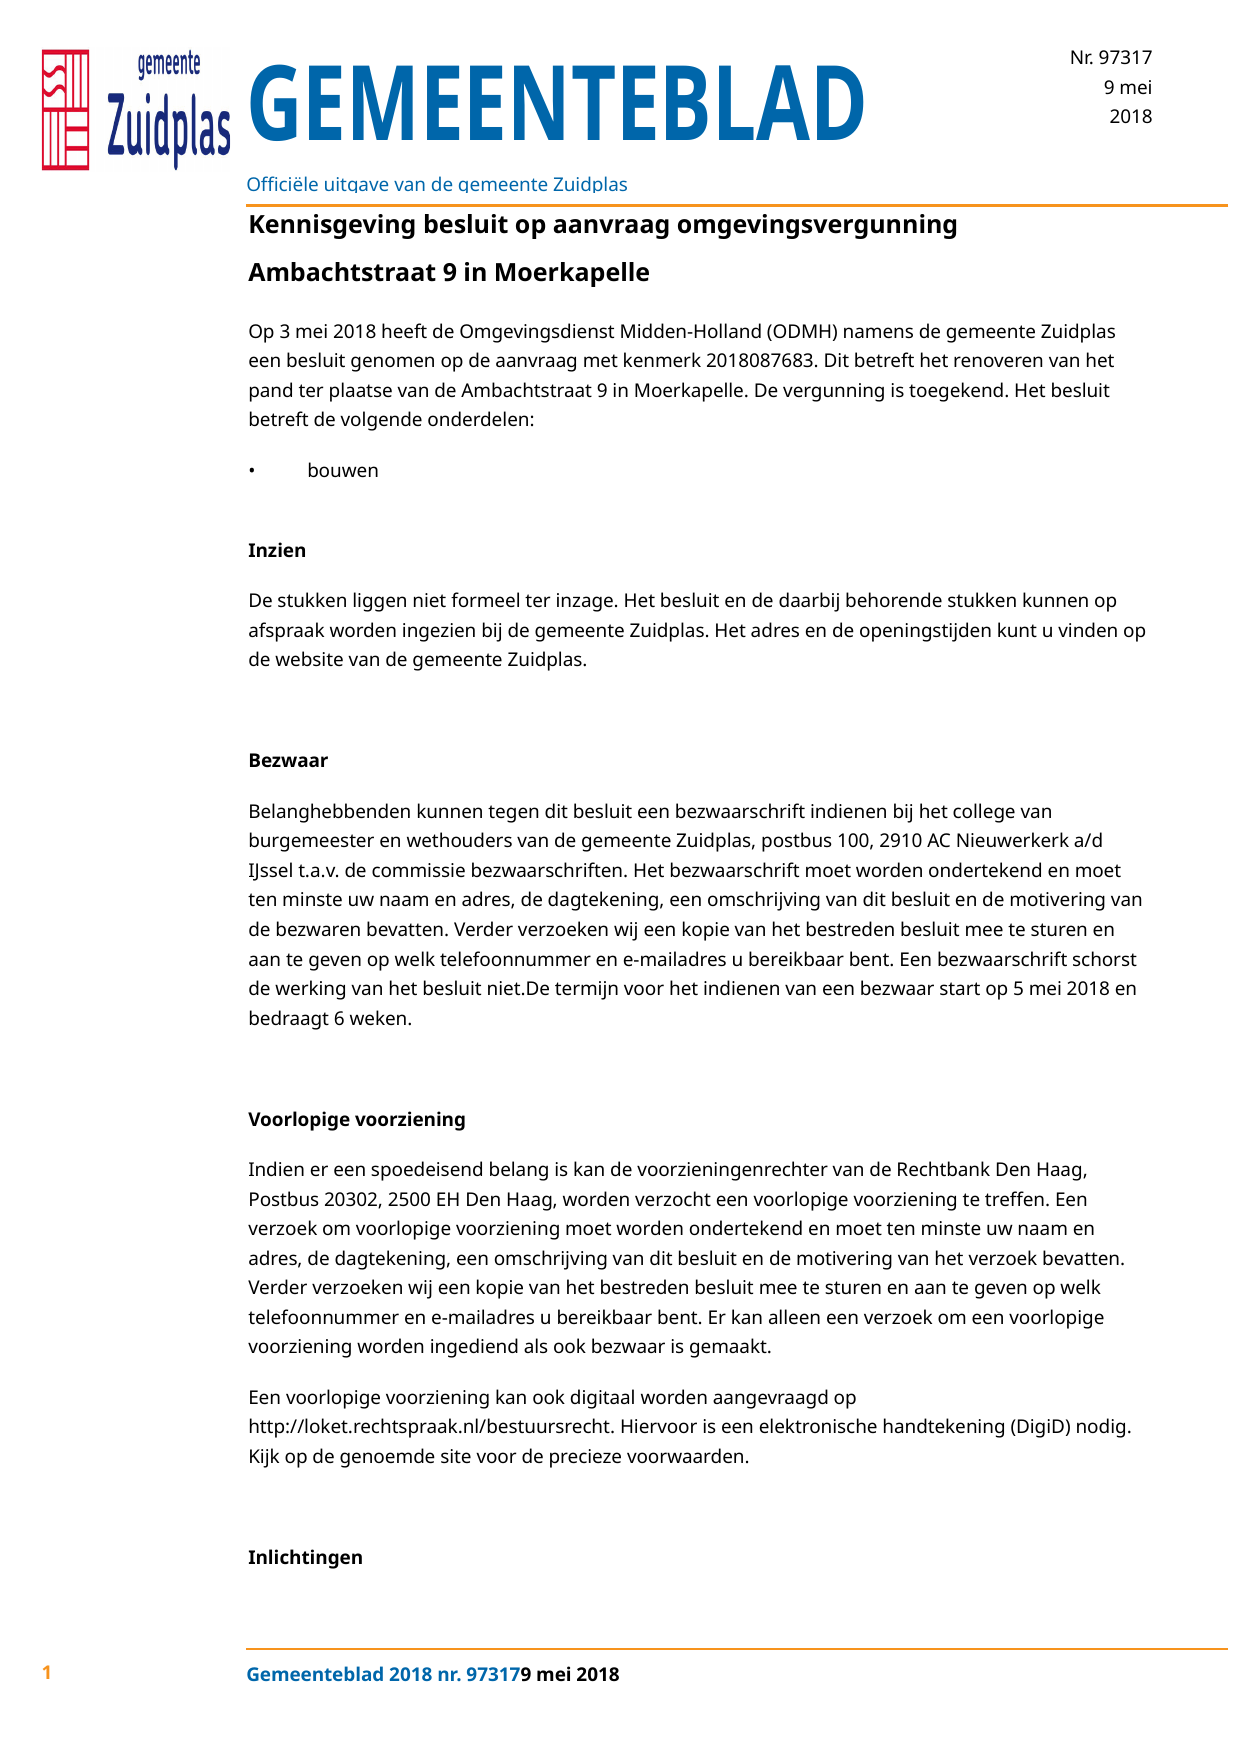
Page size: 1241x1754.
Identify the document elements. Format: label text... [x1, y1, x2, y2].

list bouwen [248, 457, 1152, 483]
text De stukken liggen niet formeel ter inzage. Het besluit en de daarbij behorende stukken kunnen op afspraak worden ingezien bij de gemeente Zuidplas. Het adres en de openingstijden kunt u vinden op de website van de gemeente Zuidplas. [248, 587, 1152, 672]
text Op 3 mei 2018 heeft de Omgevingsdienst Midden-Holland (ODMH) namens de gemeente Zuidplas een besluit genomen op de aanvraag met kenmerk 2018087683. Dit betreft het renoveren van het pand ter plaatse van de Ambachtstraat 9 in Moerkapelle. De vergunning is toegekend. Het besluit betreft de volgende onderdelen: [248, 318, 1152, 432]
text Bezwaar [248, 747, 1152, 773]
text Inzien [248, 537, 1152, 563]
picture [41, 47, 231, 172]
text Kennisgeving besluit op aanvraag omgevingsvergunning Ambachtstraat 9 in Moerkapelle [248, 207, 1152, 288]
text Een voorlopige voorziening kan ook digitaal worden aangevraagd op http://loket.rechtspraak.nl/bestuursrecht. Hiervoor is een elektronische handtekening (DigiD) nodig. Kijk op de genoemde site voor de precieze voorwaarden. [248, 1384, 1152, 1469]
text Indien er een spoedeisend belang is kan de voorzieningenrechter van de Rechtbank Den Haag, Postbus 20302, 2500 EH Den Haag, worden verzocht een voorlopige voorziening te treffen. Een verzoek om voorlopige voorziening moet worden ondertekend en moet ten minste uw naam en adres, de dagtekening, een omschrijving van dit besluit en de motivering van het verzoek bevatten. Verder verzoeken wij een kopie van het bestreden besluit mee te sturen en aan te geven op welk telefoonnummer en e-mailadres u bereikbaar bent. Er kan alleen een verzoek om een voorlopige voorziening worden ingediend als ook bezwaar is gemaakt. [248, 1156, 1152, 1359]
text Inlichtingen [248, 1544, 1152, 1570]
text Voorlopige voorziening [248, 1106, 1152, 1132]
text Belanghebbenden kunnen tegen dit besluit een bezwaarschrift indienen bij het college van burgemeester en wethouders van de gemeente Zuidplas, postbus 100, 2910 AC Nieuwerkerk a/d IJssel t.a.v. de commissie bezwaarschriften. Het bezwaarschrift moet worden ondertekend en moet ten minste uw naam en adres, de dagtekening, een omschrijving van dit besluit en de motivering van de bezwaren bevatten. Verder verzoeken wij een kopie van het bestreden besluit mee te sturen en aan te geven op welk telefoonnummer en e-mailadres u bereikbaar bent. Een bezwaarschrift schorst de werking van het besluit niet.De termijn voor het indienen van een bezwaar start op 5 mei 2018 en bedraagt 6 weken. [248, 798, 1152, 1031]
